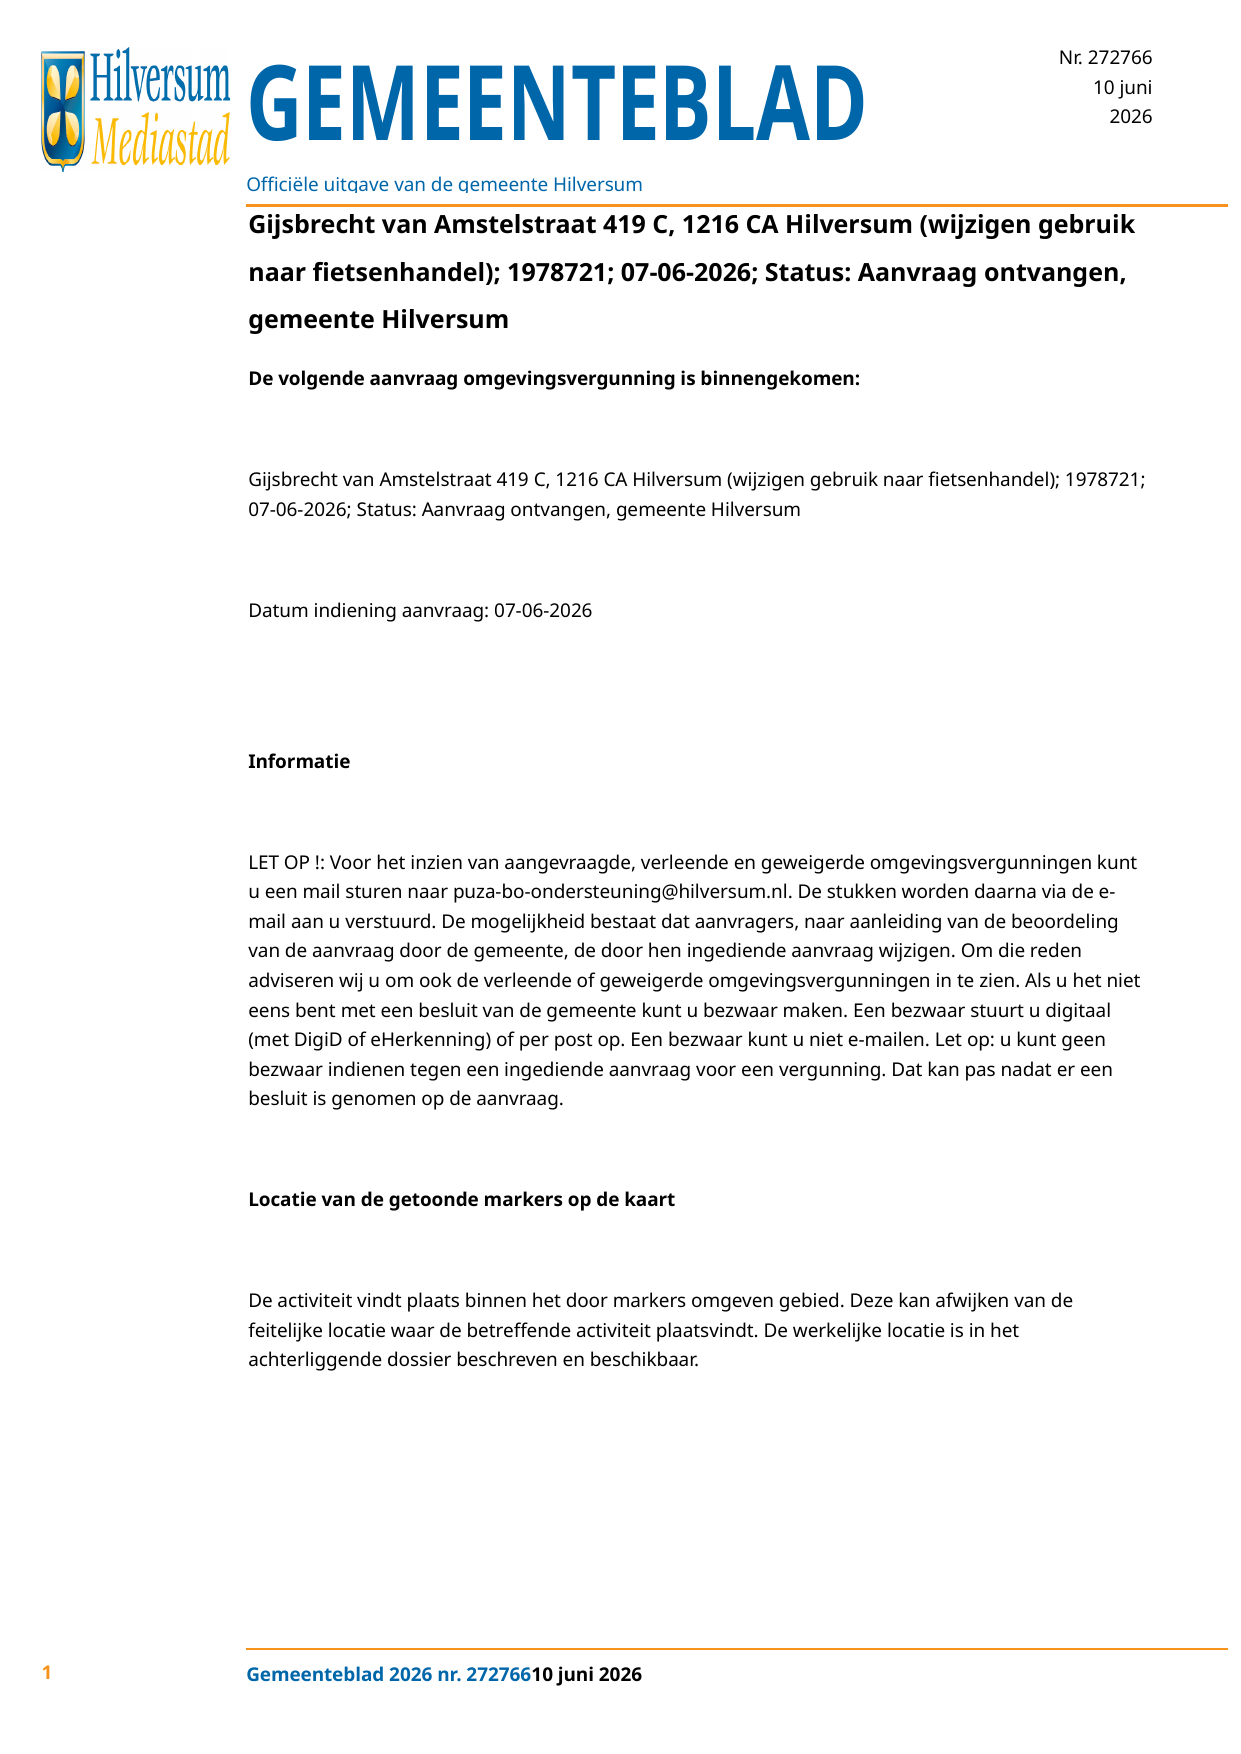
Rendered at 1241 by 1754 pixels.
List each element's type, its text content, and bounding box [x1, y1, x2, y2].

text LET OP !: Voor het inzien van aangevraagde, verleende en geweigerde omgevingsvergunningen kunt u een mail sturen naar puza-bo-ondersteuning@hilversum.nl. De stukken worden daarna via de e-mail aan u verstuurd. De mogelijkheid bestaat dat aanvragers, naar aanleiding van de beoordeling van de aanvraag door de gemeente, de door hen ingediende aanvraag wijzigen. Om die reden adviseren wij u om ook de verleende of geweigerde omgevingsvergunningen in te zien. Als u het niet eens bent met een besluit van de gemeente kunt u bezwaar maken. Een bezwaar stuurt u digitaal (met DigiD of eHerkenning) of per post op. Een bezwaar kunt u niet e-mailen. Let op: u kunt geen bezwaar indienen tegen een ingediende aanvraag voor een vergunning. Dat kan pas nadat er een besluit is genomen op de aanvraag. [248, 849, 1152, 1111]
text De volgende aanvraag omgevingsvergunning is binnengekomen: [248, 366, 1152, 391]
text Gijsbrecht van Amstelstraat 419 C, 1216 CA Hilversum (wijzigen gebruik naar fietsenhandel); 1978721; 07-06-2026; Status: Aanvraag ontvangen, gemeente Hilversum [248, 466, 1152, 522]
text De activiteit vindt plaats binnen het door markers omgeven gebied. Deze kan afwijken van de feitelijke locatie waar de betreffende activiteit plaatsvindt. De werkelijke locatie is in het achterliggende dossier beschreven en beschikbaar. [248, 1287, 1152, 1372]
text Gijsbrecht van Amstelstraat 419 C, 1216 CA Hilversum (wijzigen gebruik naar fietsenhandel); 1978721; 07-06-2026; Status: Aanvraag ontvangen, gemeente Hilversum [248, 207, 1152, 336]
text Datum indiening aanvraag: 07-06-2026 [248, 597, 1152, 622]
text Informatie [248, 748, 1152, 774]
text Locatie van de getoonde markers op de kaart [248, 1186, 1152, 1212]
picture [41, 47, 231, 172]
